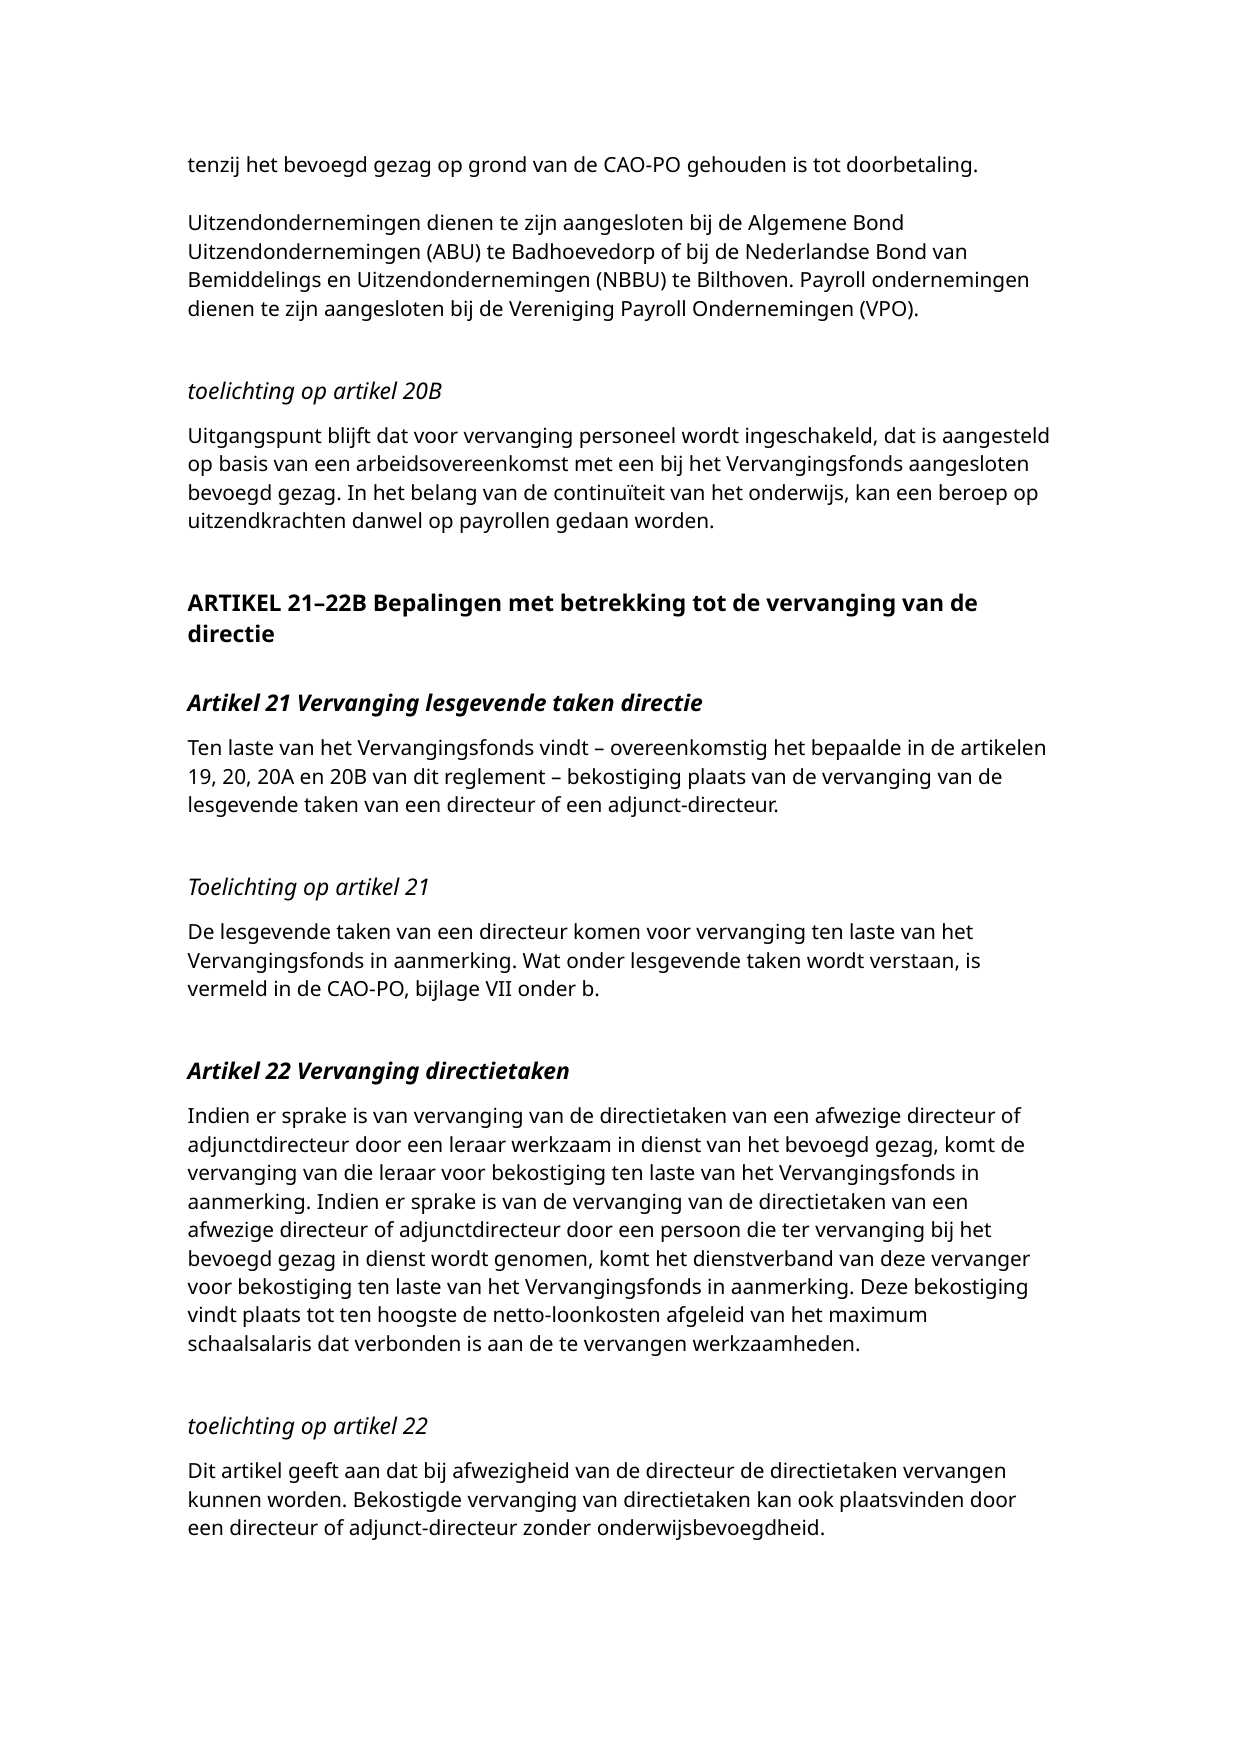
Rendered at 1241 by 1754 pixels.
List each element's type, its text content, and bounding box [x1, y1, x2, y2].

text Dit artikel geeft aan dat bij afwezigheid van de directeur de directietaken vervangen kunnen worden. Bekostigde vervanging van directietaken kan ook plaatsvinden door een directeur of adjunct-directeur zonder onderwijsbevoegdheid. [187, 1456, 1053, 1542]
text De lesgevende taken van een directeur komen voor vervanging ten laste van het Vervangingsfonds in aanmerking. Wat onder lesgevende taken wordt verstaan, is vermeld in de CAO-PO, bijlage VII onder b. [187, 917, 1053, 1003]
subtitle Artikel 21 Vervanging lesgevende taken directie [187, 687, 1053, 718]
text Uitzendondernemingen dienen te zijn aangesloten bij de Algemene Bond Uitzendondernemingen (ABU) te Badhoevedorp of bij de Nederlandse Bond van Bemiddelings en Uitzendondernemingen (NBBU) te Bilthoven. Payroll ondernemingen dienen te zijn aangesloten bij de Vereniging Payroll Ondernemingen (VPO). [187, 208, 1053, 322]
text Ten laste van het Vervangingsfonds vindt – overeenkomstig het bepaalde in de artikelen 19, 20, 20A en 20B van dit reglement – bekostiging plaats van de vervanging van de lesgevende taken van een directeur of een adjunct-directeur. [187, 733, 1053, 819]
subtitle toelichting op artikel 20B [187, 375, 1053, 406]
subtitle Artikel 22 Vervanging directietaken [187, 1055, 1053, 1087]
subtitle toelichting op artikel 22 [187, 1410, 1053, 1441]
subtitle ARTIKEL 21–22B Bepalingen met betrekking tot de vervanging van de directie [187, 587, 1053, 650]
text Uitgangspunt blijft dat voor vervanging personeel wordt ingeschakeld, dat is aangesteld op basis van een arbeidsovereenkomst met een bij het Vervangingsfonds aangesloten bevoegd gezag. In het belang van de continuïteit van het onderwijs, kan een beroep op uitzendkrachten danwel op payrollen gedaan worden. [187, 421, 1053, 535]
text Indien er sprake is van vervanging van de directietaken van een afwezige directeur of adjunctdirecteur door een leraar werkzaam in dienst van het bevoegd gezag, komt de vervanging van die leraar voor bekostiging ten laste van het Vervangingsfonds in aanmerking. Indien er sprake is van de vervanging van de directietaken van een afwezige directeur of adjunctdirecteur door een persoon die ter vervanging bij het bevoegd gezag in dienst wordt genomen, komt het dienstverband van deze vervanger voor bekostiging ten laste van het Vervangingsfonds in aanmerking. Deze bekostiging vindt plaats tot ten hoogste de netto-loonkosten afgeleid van het maximum schaalsalaris dat verbonden is aan de te vervangen werkzaamheden. [187, 1102, 1053, 1357]
subtitle Toelichting op artikel 21 [187, 871, 1053, 902]
text tenzij het bevoegd gezag op grond van de CAO-PO gehouden is tot doorbetaling. [187, 150, 1053, 178]
